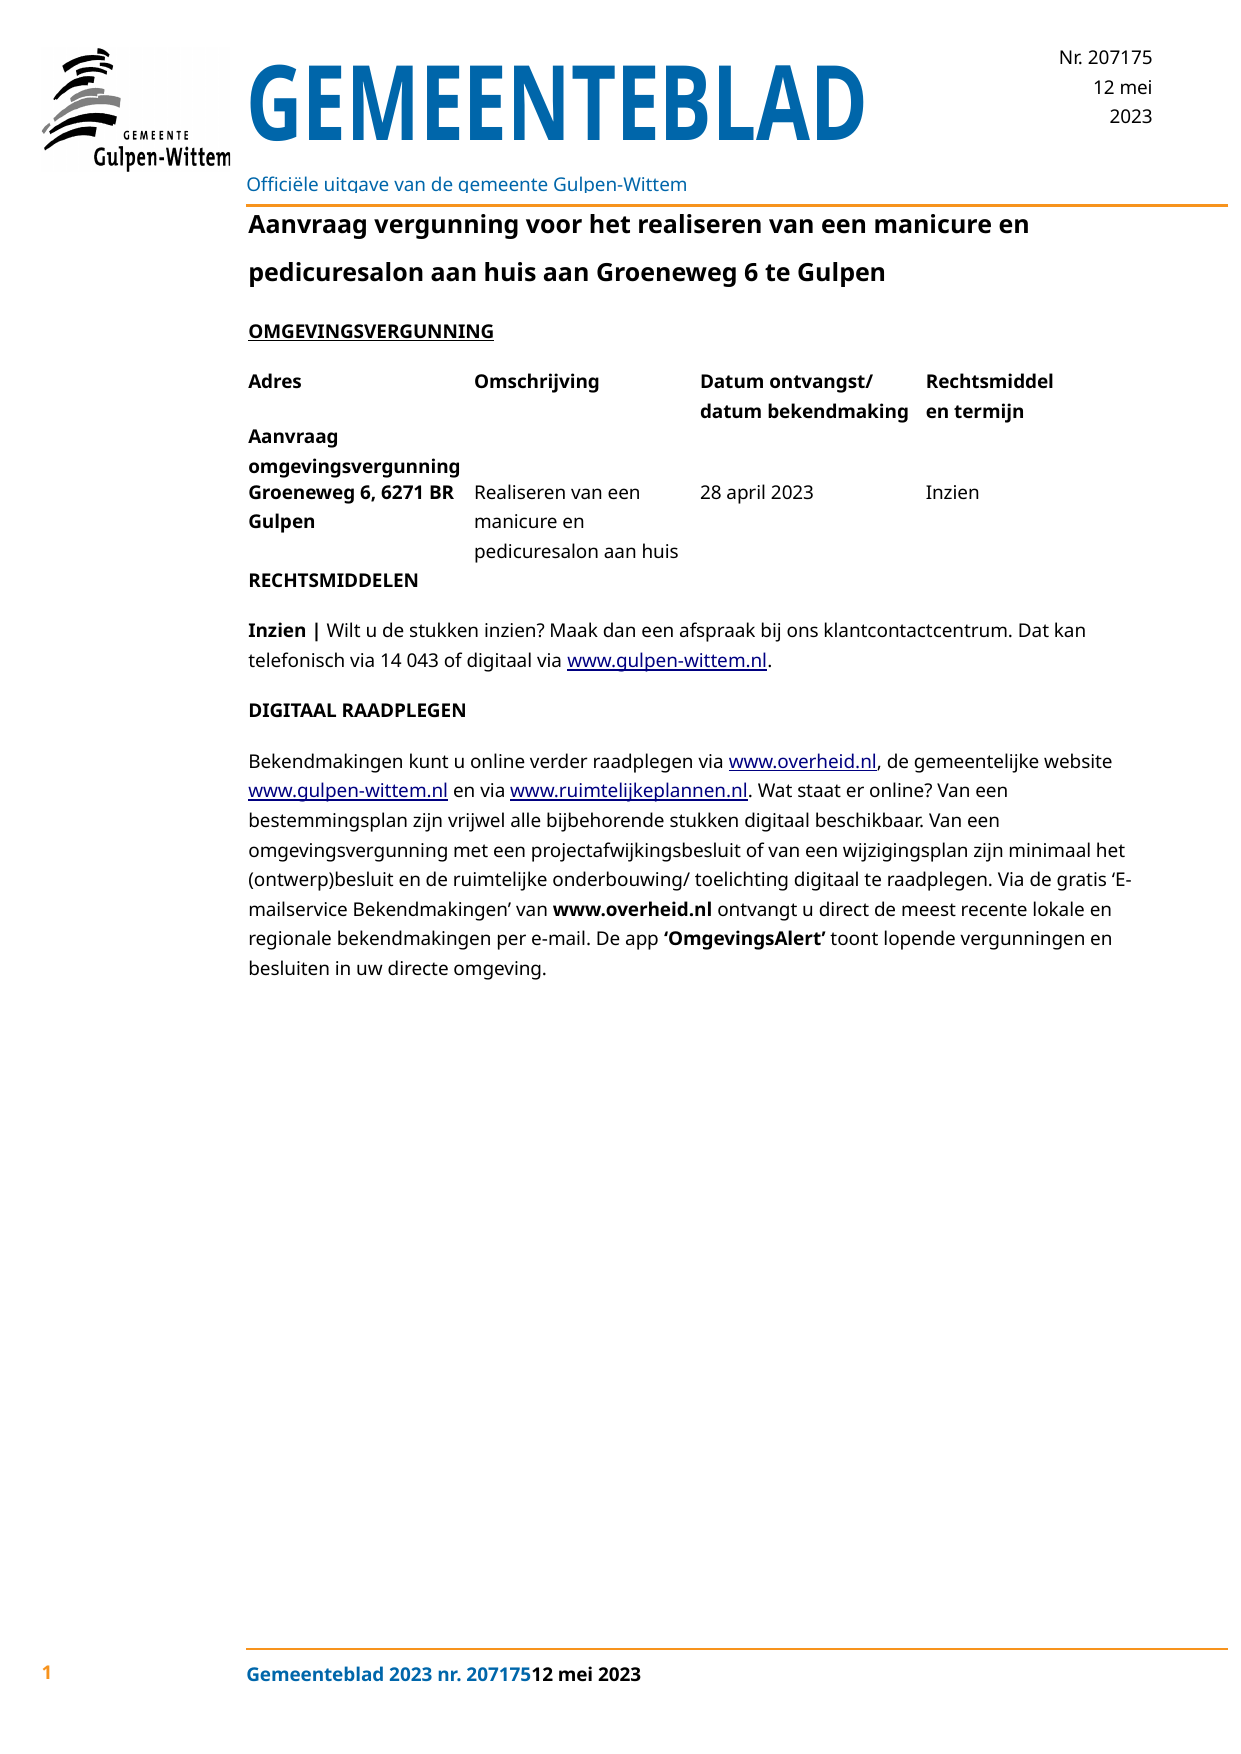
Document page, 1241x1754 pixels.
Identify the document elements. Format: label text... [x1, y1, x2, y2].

table_cell Realiseren van een manicure en pedicuresalon aan huis [474, 479, 700, 564]
text Inzien | Wilt u de stukken inzien? Maak dan een afspraak bij ons klantcontactcentrum. Dat kan telefonisch via 14 043 of digitaal via www.gulpen-wittem.nl. [248, 618, 1152, 673]
picture [41, 47, 231, 172]
table_cell Aanvraag omgevingsvergunning [248, 424, 474, 479]
table_cell Inzien [926, 479, 1152, 564]
table_header Rechtsmiddel en termijn [926, 369, 1152, 424]
text OMGEVINGSVERGUNNING [248, 318, 1152, 344]
table_cell [474, 424, 700, 479]
table_header Adres [248, 369, 474, 424]
table_cell [700, 424, 926, 479]
text Aanvraag vergunning voor het realiseren van een manicure en pedicuresalon aan huis aan Groeneweg 6 te Gulpen [248, 207, 1152, 288]
table_header Omschrijving [474, 369, 700, 424]
text RECHTSMIDDELEN [248, 567, 1152, 593]
table_cell Groeneweg 6, 6271 BR Gulpen [248, 479, 474, 564]
table_cell 28 april 2023 [700, 479, 926, 564]
text Bekendmakingen kunt u online verder raadplegen via www.overheid.nl, de gemeentelijke website www.gulpen-wittem.nl en via www.ruimtelijkeplannen.nl. Wat staat er online? Van een bestemmingsplan zijn vrijwel alle bijbehorende stukken digitaal beschikbaar. Van een omgevingsvergunning met een projectafwijkingsbesluit of van een wijzigingsplan zijn minimaal het (ontwerp)besluit en de ruimtelijke onderbouwing/ toelichting digitaal te raadplegen. Via de gratis ‘E-mailservice Bekendmakingen’ van www.overheid.nl ontvangt u direct de meest recente lokale en regionale bekendmakingen per e-mail. De app ‘OmgevingsAlert’ toont lopende vergunningen en besluiten in uw directe omgeving. [248, 748, 1152, 981]
table_header Datum ontvangst/ datum bekendmaking [700, 369, 926, 424]
table_cell [926, 424, 1152, 479]
text DIGITAAL RAADPLEGEN [248, 698, 1152, 723]
